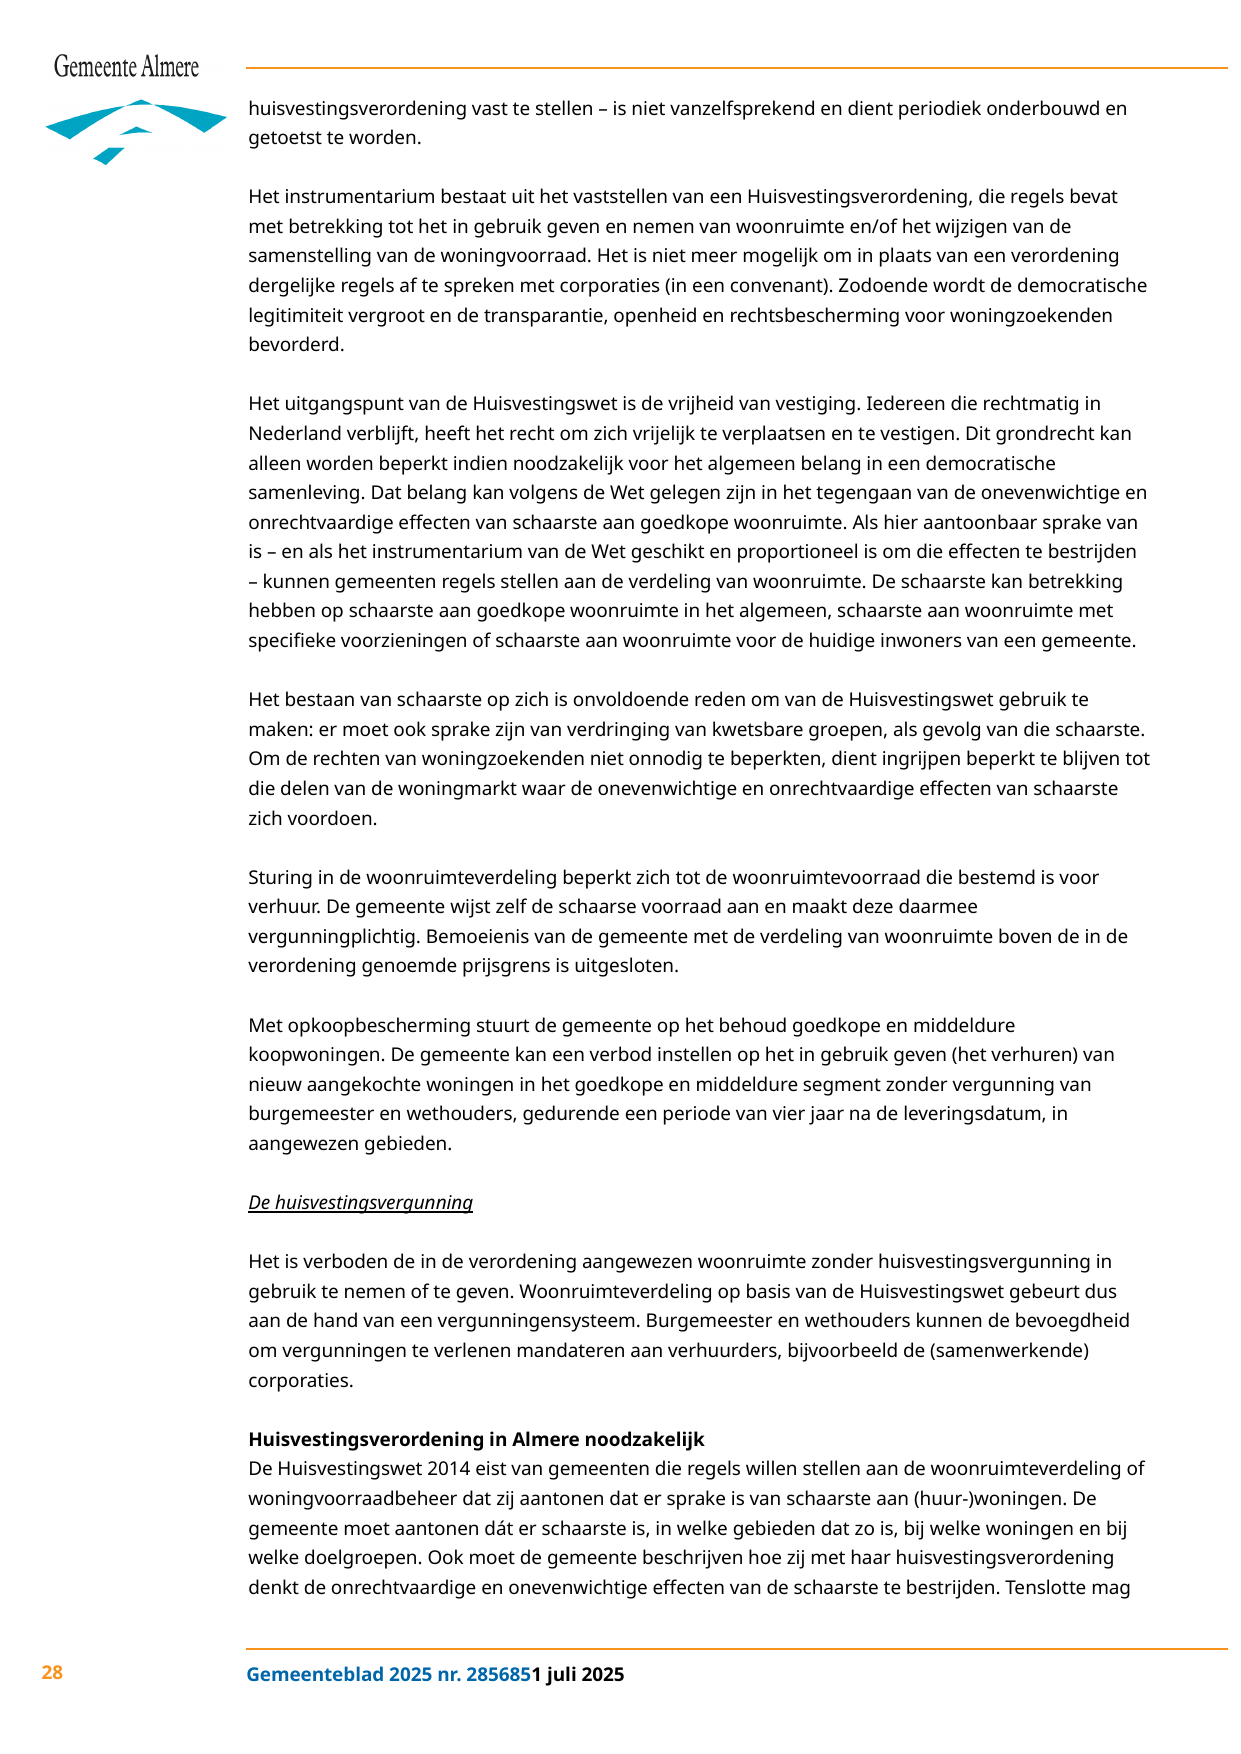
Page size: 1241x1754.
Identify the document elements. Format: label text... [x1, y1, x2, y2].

text Sturing in de woonruimteverdeling beperkt zich tot de woonruimtevoorraad die bestemd is voor verhuur. De gemeente wijst zelf de schaarse voorraad aan en maakt deze daarmee vergunningplichtig. Bemoeienis van de gemeente met de verdeling van woonruimte boven de in de verordening genoemde prijsgrens is uitgesloten. [248, 864, 1152, 978]
text De Huisvestingswet 2014 eist van gemeenten die regels willen stellen aan de woonruimteverdeling of woningvoorraadbeheer dat zij aantonen dat er sprake is van schaarste aan (huur-)woningen. De gemeente moet aantonen dát er schaarste is, in welke gebieden dat zo is, bij welke woningen en bij welke doelgroepen. Ook moet de gemeente beschrijven hoe zij met haar huisvestingsverordening denkt de onrechtvaardige en onevenwichtige effecten van de schaarste te bestrijden. Tenslotte mag [248, 1456, 1152, 1600]
text Het is verboden de in de verordening aangewezen woonruimte zonder huisvestingsvergunning in gebruik te nemen of te geven. Woonruimteverdeling op basis van de Huisvestingswet gebeurt dus aan de hand van een vergunningensysteem. Burgemeester en wethouders kunnen de bevoegdheid om vergunningen te verlenen mandateren aan verhuurders, bijvoorbeeld de (samenwerkende) corporaties. [248, 1248, 1152, 1393]
text De huisvestingsvergunning [248, 1189, 1152, 1215]
picture [41, 47, 231, 172]
text Huisvestingsverordening in Almere noodzakelijk [248, 1426, 1152, 1452]
text Het bestaan van schaarste op zich is onvoldoende reden om van de Huisvestingswet gebruik te maken: er moet ook sprake zijn van verdringing van kwetsbare groepen, als gevolg van die schaarste. Om de rechten van woningzoekenden niet onnodig te beperkten, dient ingrijpen beperkt te blijven tot die delen van de woningmarkt waar de onevenwichtige en onrechtvaardige effecten van schaarste zich voordoen. [248, 686, 1152, 831]
text Het instrumentarium bestaat uit het vaststellen van een Huisvestingsverordening, die regels bevat met betrekking tot het in gebruik geven en nemen van woonruimte en/of het wijzigen van de samenstelling van de woningvoorraad. Het is niet meer mogelijk om in plaats van een verordening dergelijke regels af te spreken met corporaties (in een convenant). Zodoende wordt de democratische legitimiteit vergroot en de transparantie, openheid en rechtsbescherming voor woningzoekenden bevorderd. [248, 183, 1152, 357]
text Met opkoopbescherming stuurt de gemeente op het behoud goedkope en middeldure koopwoningen. De gemeente kan een verbod instellen op het in gebruik geven (het verhuren) van nieuw aangekochte woningen in het goedkope en middeldure segment zonder vergunning van burgemeester en wethouders, gedurende een periode van vier jaar na de leveringsdatum, in aangewezen gebieden. [248, 1012, 1152, 1156]
text Het uitgangspunt van de Huisvestingswet is de vrijheid van vestiging. Iedereen die rechtmatig in Nederland verblijft, heeft het recht om zich vrijelijk te verplaatsen en te vestigen. Dit grondrecht kan alleen worden beperkt indien noodzakelijk voor het algemeen belang in een democratische samenleving. Dat belang kan volgens de Wet gelegen zijn in het tegengaan van de onevenwichtige en onrechtvaardige effecten van schaarste aan goedkope woonruimte. Als hier aantoonbaar sprake van is – en als het instrumentarium van de Wet geschikt en proportioneel is om die effecten te bestrijden – kunnen gemeenten regels stellen aan de verdeling van woonruimte. De schaarste kan betrekking hebben op schaarste aan goedkope woonruimte in het algemeen, schaarste aan woonruimte met specifieke voorzieningen of schaarste aan woonruimte voor de huidige inwoners van een gemeente. [248, 391, 1152, 653]
text huisvestingsverordening vast te stellen – is niet vanzelfsprekend en dient periodiek onderbouwd en getoetst te worden. [248, 95, 1152, 150]
